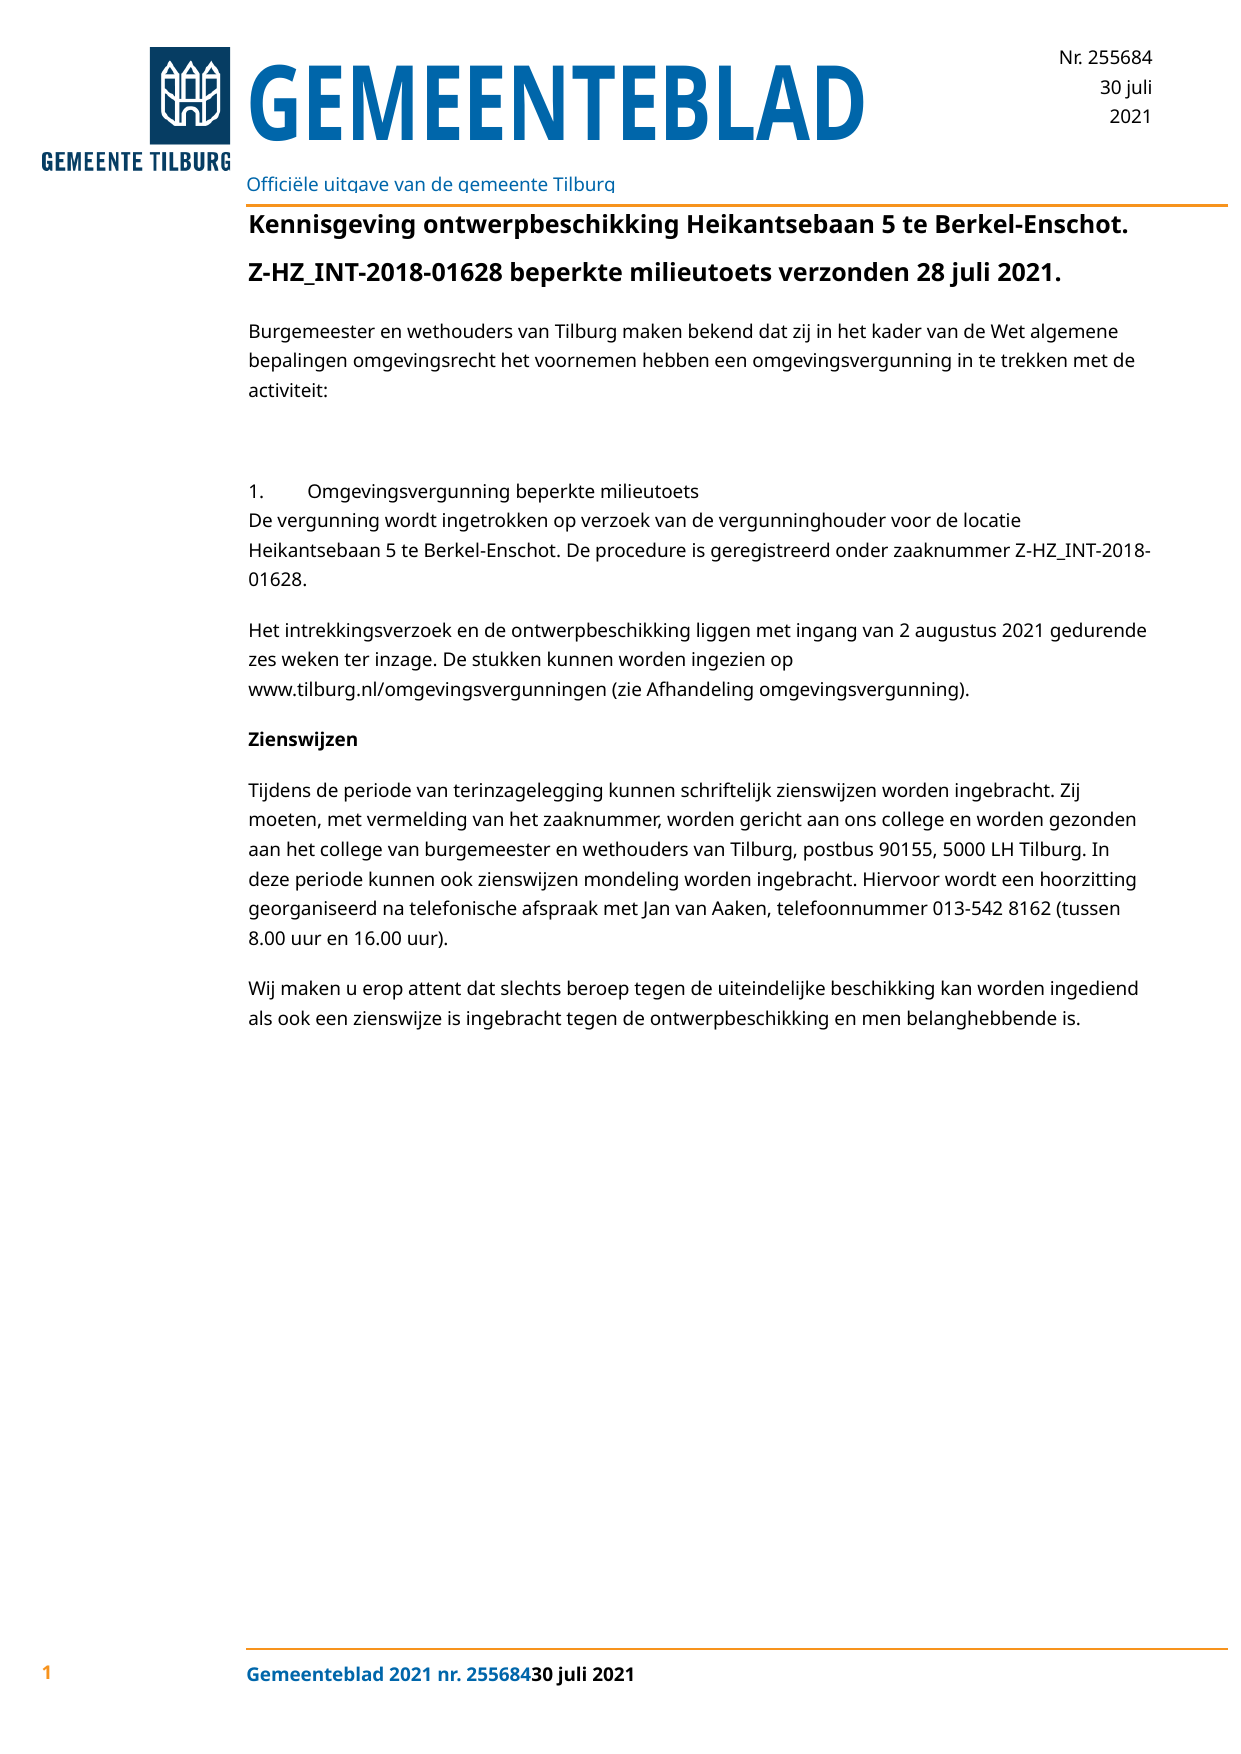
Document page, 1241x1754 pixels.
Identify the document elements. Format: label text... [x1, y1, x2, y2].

text Wij maken u erop attent dat slechts beroep tegen de uiteindelijke beschikking kan worden ingediend als ook een zienswijze is ingebracht tegen de ontwerpbeschikking en men belanghebbende is. [248, 975, 1152, 1031]
text Tijdens de periode van terinzagelegging kunnen schriftelijk zienswijzen worden ingebracht. Zij moeten, met vermelding van het zaaknummer, worden gericht aan ons college en worden gezonden aan het college van burgemeester en wethouders van Tilburg, postbus 90155, 5000 LH Tilburg. In deze periode kunnen ook zienswijzen mondeling worden ingebracht. Hiervoor wordt een hoorzitting georganiseerd na telefonische afspraak met Jan van Aaken, telefoonnummer 013-542 8162 (tussen 8.00 uur en 16.00 uur). [248, 777, 1152, 951]
list Omgevingsvergunning beperkte milieutoets [248, 478, 1152, 504]
text Het intrekkingsverzoek en de ontwerpbeschikking liggen met ingang van 2 augustus 2021 gedurende zes weken ter inzage. De stukken kunnen worden ingezien op www.tilburg.nl/omgevingsvergunningen (zie Afhandeling omgevingsvergunning). [248, 617, 1152, 702]
text Burgemeester en wethouders van Tilburg maken bekend dat zij in het kader van de Wet algemene bepalingen omgevingsrecht het voornemen hebben een omgevingsvergunning in te trekken met de activiteit: [248, 318, 1152, 403]
picture [41, 47, 231, 172]
text Zienswijzen [248, 727, 1152, 752]
text De vergunning wordt ingetrokken op verzoek van de vergunninghouder voor de locatie Heikantsebaan 5 te Berkel-Enschot. De procedure is geregistreerd onder zaaknummer Z-HZ_INT-2018-01628. [248, 507, 1152, 592]
text Kennisgeving ontwerpbeschikking Heikantsebaan 5 te Berkel-Enschot. Z-HZ_INT-2018-01628 beperkte milieutoets verzonden 28 juli 2021. [248, 207, 1152, 288]
